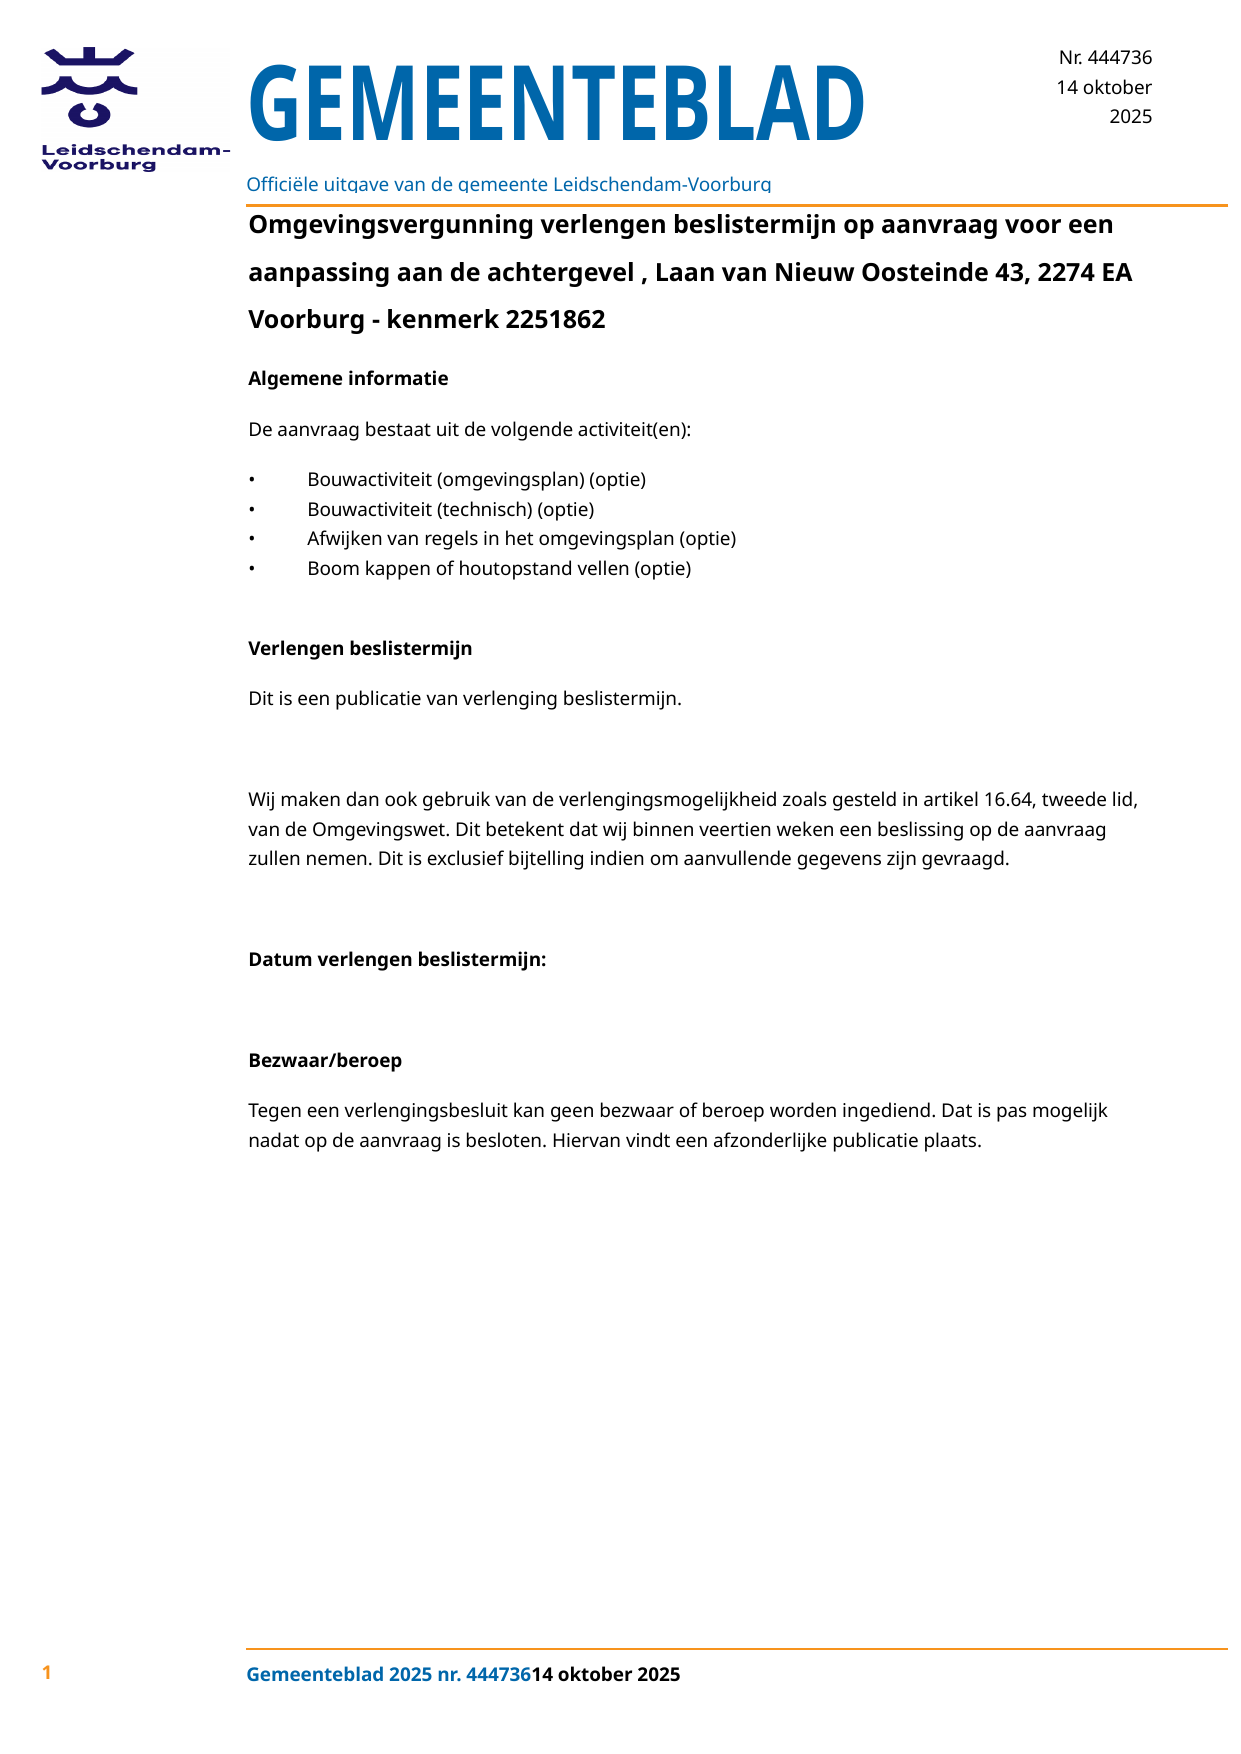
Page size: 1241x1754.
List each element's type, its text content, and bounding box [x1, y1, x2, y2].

list Bouwactiviteit (omgevingsplan) (optie) [248, 466, 1152, 492]
list Afwijken van regels in het omgevingsplan (optie) [248, 526, 1152, 551]
list Boom kappen of houtopstand vellen (optie) [248, 555, 1152, 581]
text Algemene informatie [248, 366, 1152, 391]
text Tegen een verlengingsbesluit kan geen bezwaar of beroep worden ingediend. Dat is pas mogelijk nadat op de aanvraag is besloten. Hiervan vindt een afzonderlijke publicatie plaats. [248, 1098, 1152, 1153]
picture [41, 47, 231, 172]
text Bezwaar/beroep [248, 1047, 1152, 1073]
text Omgevingsvergunning verlengen beslistermijn op aanvraag voor een aanpassing aan de achtergevel , Laan van Nieuw Oosteinde 43, 2274 EA Voorburg - kenmerk 2251862 [248, 207, 1152, 336]
text Datum verlengen beslistermijn: [248, 946, 1152, 972]
list Bouwactiviteit (technisch) (optie) [248, 496, 1152, 522]
text Dit is een publicatie van verlenging beslistermijn. [248, 686, 1152, 711]
text De aanvraag bestaat uit de volgende activiteit(en): [248, 416, 1152, 442]
text Verlengen beslistermijn [248, 635, 1152, 661]
text Wij maken dan ook gebruik van de verlengingsmogelijkheid zoals gesteld in artikel 16.64, tweede lid, van de Omgevingswet. Dit betekent dat wij binnen veertien weken een beslissing op de aanvraag zullen nemen. Dit is exclusief bijtelling indien om aanvullende gegevens zijn gevraagd. [248, 786, 1152, 871]
